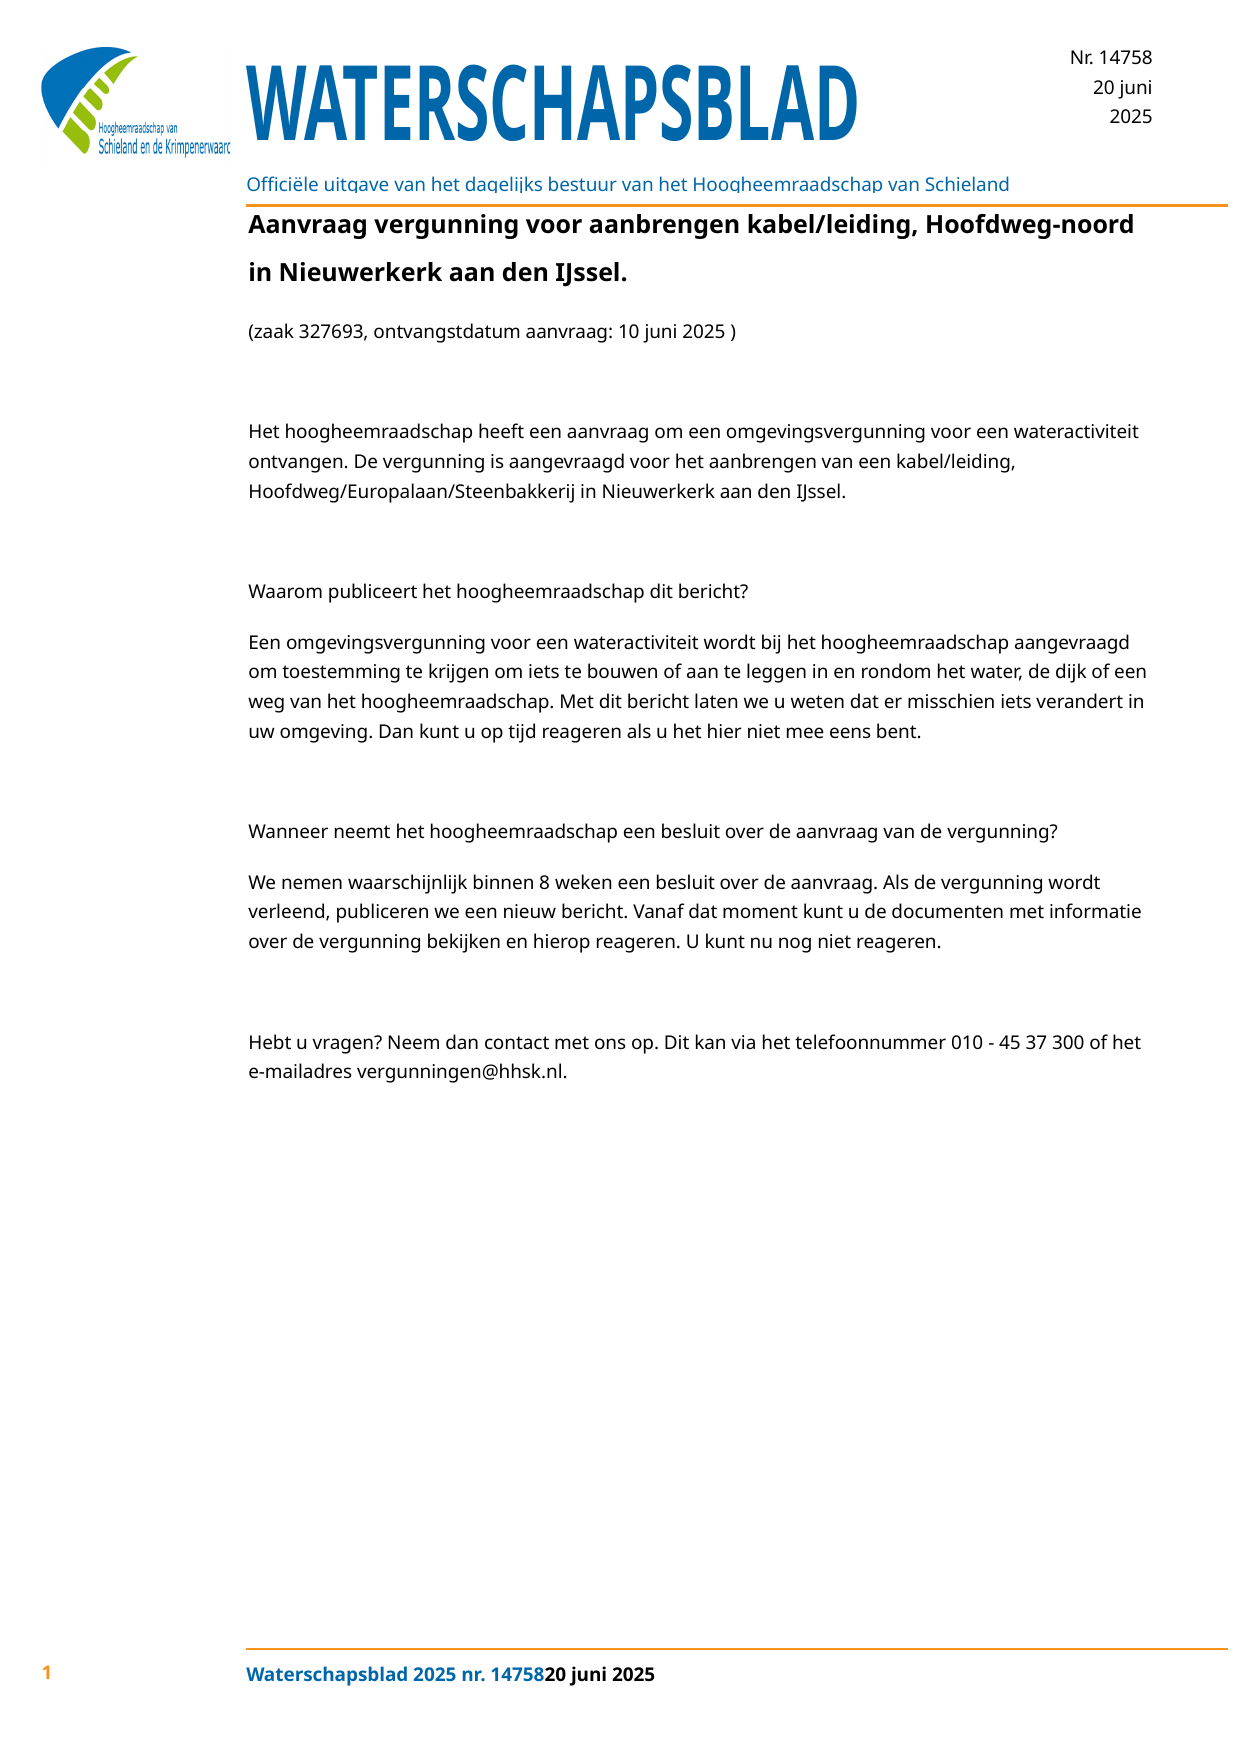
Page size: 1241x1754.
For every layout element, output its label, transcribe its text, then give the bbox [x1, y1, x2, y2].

text We nemen waarschijnlijk binnen 8 weken een besluit over de aanvraag. Als de vergunning wordt verleend, publiceren we een nieuw bericht. Vanaf dat moment kunt u de documenten met informatie over de vergunning bekijken en hierop reageren. U kunt nu nog niet reageren. [248, 869, 1152, 954]
text Waarom publiceert het hoogheemraadschap dit bericht? [248, 579, 1152, 604]
text Een omgevingsvergunning voor een wateractiviteit wordt bij het hoogheemraadschap aangevraagd om toestemming te krijgen om iets te bouwen of aan te leggen in en rondom het water, de dijk of een weg van het hoogheemraadschap. Met dit bericht laten we u weten dat er misschien iets verandert in uw omgeving. Dan kunt u op tijd reageren als u het hier niet mee eens bent. [248, 629, 1152, 744]
text (zaak 327693, ontvangstdatum aanvraag: 10 juni 2025 ) [248, 318, 1152, 344]
text Aanvraag vergunning voor aanbrengen kabel/leiding, Hoofdweg-noord in Nieuwerkerk aan den IJssel. [248, 207, 1152, 288]
text Hebt u vragen? Neem dan contact met ons op. Dit kan via het telefoonnummer 010 - 45 37 300 of het e-mailadres vergunningen@hhsk.nl. [248, 1029, 1152, 1084]
text Wanneer neemt het hoogheemraadschap een besluit over de aanvraag van de vergunning? [248, 819, 1152, 844]
picture [41, 47, 231, 172]
text Het hoogheemraadschap heeft een aanvraag om een omgevingsvergunning voor een wateractiviteit ontvangen. De vergunning is aangevraagd voor het aanbrengen van een kabel/leiding, Hoofdweg/Europalaan/Steenbakkerij in Nieuwerkerk aan den IJssel. [248, 419, 1152, 504]
